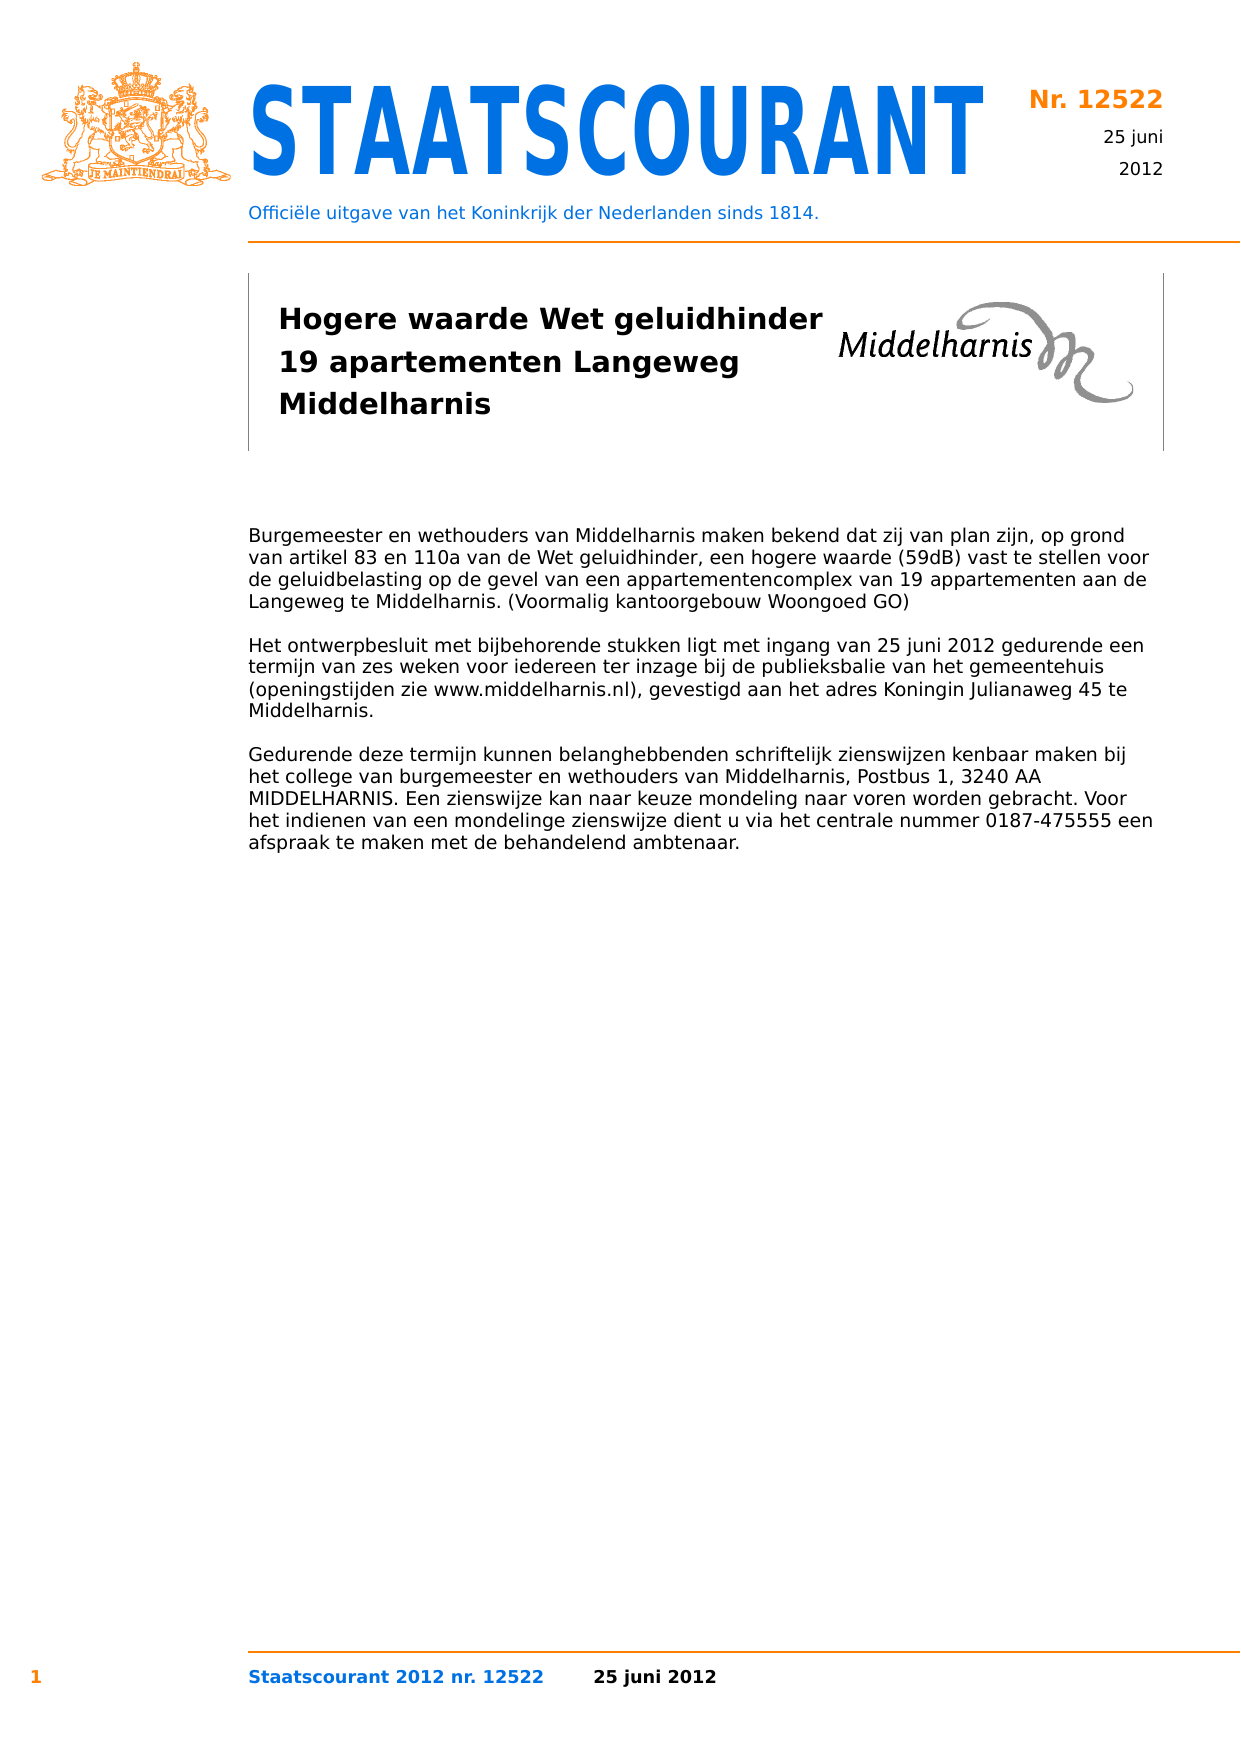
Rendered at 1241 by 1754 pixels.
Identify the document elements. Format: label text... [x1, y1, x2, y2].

table_cell 2012 [998, 153, 1240, 203]
table_header STAATSCOURANT [248, 62, 998, 203]
table_cell Officiële uitgave van het Koninkrijk der Nederlanden sinds 1814. [248, 203, 1240, 241]
table_cell 25 juni [998, 121, 1240, 153]
subtitle Hogere waarde Wet geluidhinder 19 apartementen Langeweg Middelharnis [249, 273, 1163, 451]
picture [838, 302, 1134, 403]
table_header [25, 62, 248, 241]
text Het ontwerpbesluit met bijbehorende stukken ligt met ingang van 25 juni 2012 gedurende een termijn van zes weken voor iedereen ter inzage bij de publieksbalie van het gemeentehuis (openingstijden zie www.middelharnis.nl), gevestigd aan het adres Koningin Julianaweg 45 te Middelharnis. [248, 634, 1163, 722]
picture [41, 62, 231, 186]
text Gedurende deze termijn kunnen belanghebbenden schriftelijk zienswijzen kenbaar maken bij het college van burgemeester en wethouders van Middelharnis, Postbus 1, 3240 AA MIDDELHARNIS. Een zienswijze kan naar keuze mondeling naar voren worden gebracht. Voor het indienen van een mondelinge zienswijze dient u via het centrale nummer 0187-475555 een afspraak te maken met de behandelend ambtenaar. [248, 744, 1163, 854]
table_header Nr. 12522 [998, 62, 1240, 121]
text Burgemeester en wethouders van Middelharnis maken bekend dat zij van plan zijn, op grond van artikel 83 en 110a van de Wet geluidhinder, een hogere waarde (59dB) vast te stellen voor de geluidbelasting op de gevel van een appartementencomplex van 19 appartementen aan de Langeweg te Middelharnis. (Voormalig kantoorgebouw Woongoed GO) [248, 525, 1163, 613]
